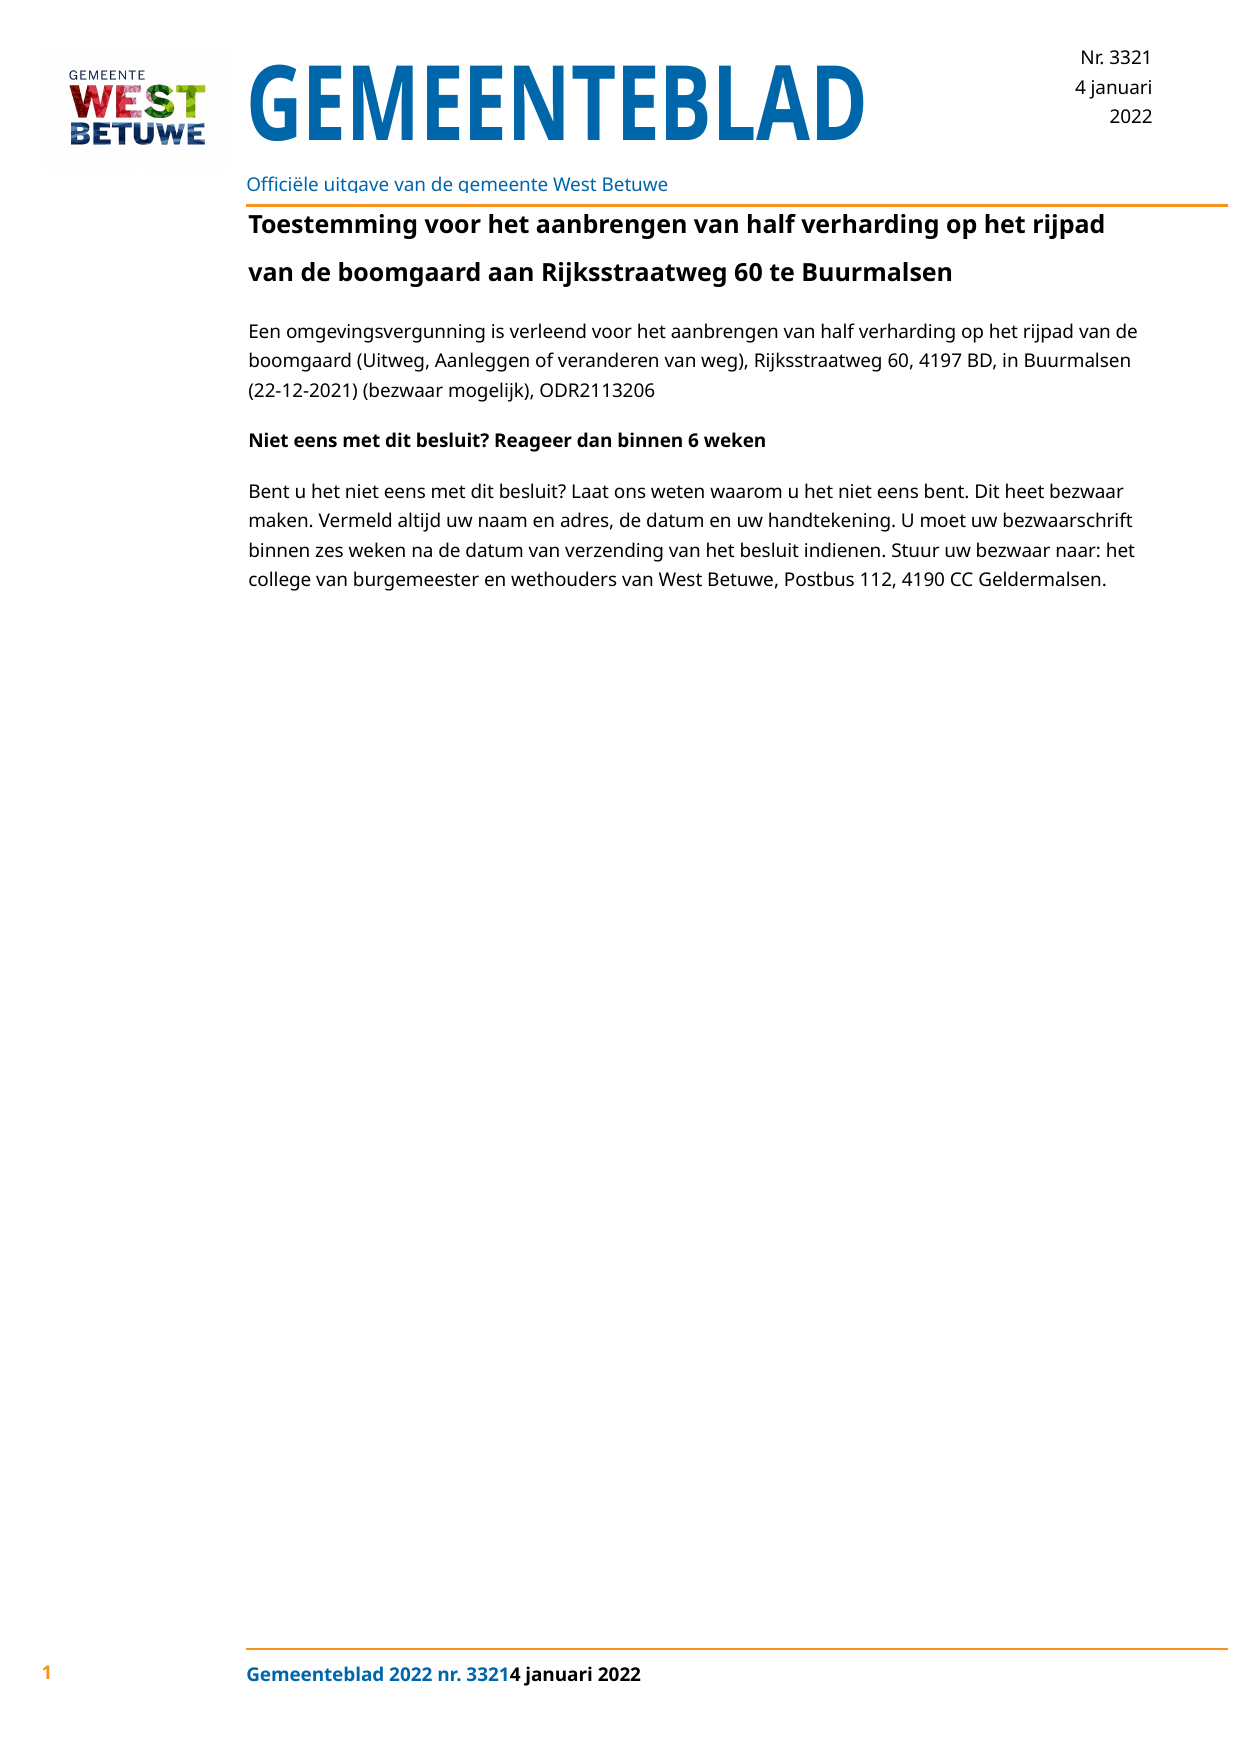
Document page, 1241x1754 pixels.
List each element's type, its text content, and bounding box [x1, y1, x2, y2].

text Toestemming voor het aanbrengen van half verharding op het rijpad van de boomgaard aan Rijksstraatweg 60 te Buurmalsen [248, 207, 1152, 288]
text Bent u het niet eens met dit besluit? Laat ons weten waarom u het niet eens bent. Dit heet bezwaar maken. Vermeld altijd uw naam en adres, de datum en uw handtekening. U moet uw bezwaarschrift binnen zes weken na de datum van verzending van het besluit indienen. Stuur uw bezwaar naar: het college van burgemeester en wethouders van West Betuwe, Postbus 112, 4190 CC Geldermalsen. [248, 478, 1152, 592]
text Niet eens met dit besluit? Reageer dan binnen 6 weken [248, 427, 1152, 453]
text Een omgevingsvergunning is verleend voor het aanbrengen van half verharding op het rijpad van de boomgaard (Uitweg, Aanleggen of veranderen van weg), Rijksstraatweg 60, 4197 BD, in Buurmalsen (22-12-2021) (bezwaar mogelijk), ODR2113206 [248, 318, 1152, 403]
picture [41, 47, 231, 172]
